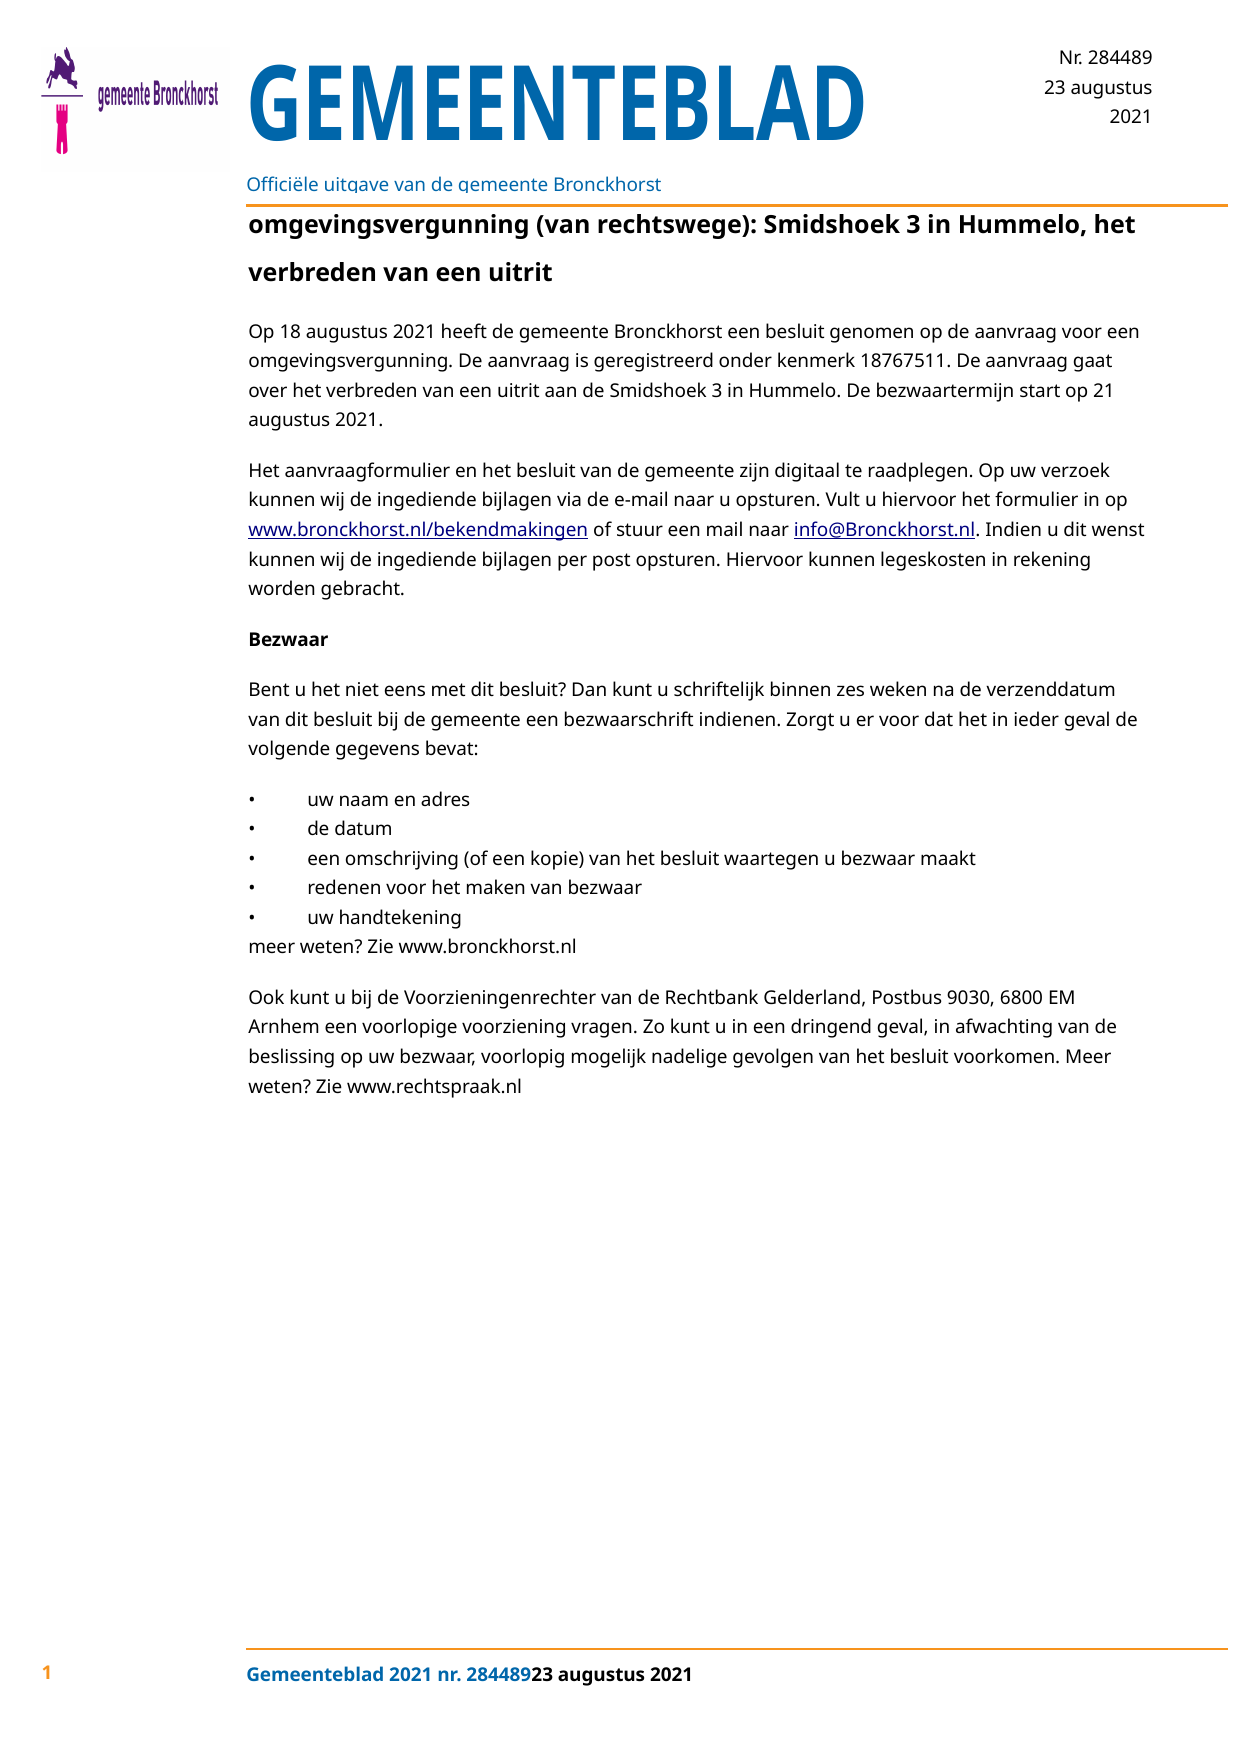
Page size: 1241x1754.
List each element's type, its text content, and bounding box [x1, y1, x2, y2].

text Bezwaar [248, 626, 1152, 652]
text meer weten? Zie www.bronckhorst.nl [248, 934, 1152, 959]
list een omschrijving (of een kopie) van het besluit waartegen u bezwaar maakt [248, 845, 1152, 871]
text Bent u het niet eens met dit besluit? Dan kunt u schriftelijk binnen zes weken na de verzenddatum van dit besluit bij de gemeente een bezwaarschrift indienen. Zorgt u er voor dat het in ieder geval de volgende gegevens bevat: [248, 676, 1152, 761]
list uw handtekening [248, 904, 1152, 930]
text Het aanvraagformulier en het besluit van de gemeente zijn digitaal te raadplegen. Op uw verzoek kunnen wij de ingediende bijlagen via de e-mail naar u opsturen. Vult u hiervoor het formulier in op www.bronckhorst.nl/bekendmakingen of stuur een mail naar info@Bronckhorst.nl. Indien u dit wenst kunnen wij de ingediende bijlagen per post opsturen. Hiervoor kunnen legeskosten in rekening worden gebracht. [248, 457, 1152, 601]
text Op 18 augustus 2021 heeft de gemeente Bronckhorst een besluit genomen op de aanvraag voor een omgevingsvergunning. De aanvraag is geregistreerd onder kenmerk 18767511. De aanvraag gaat over het verbreden van een uitrit aan de Smidshoek 3 in Hummelo. De bezwaartermijn start op 21 augustus 2021. [248, 318, 1152, 432]
text Ook kunt u bij de Voorzieningenrechter van de Rechtbank Gelderland, Postbus 9030, 6800 EM Arnhem een voorlopige voorziening vragen. Zo kunt u in een dringend geval, in afwachting van de beslissing op uw bezwaar, voorlopig mogelijk nadelige gevolgen van het besluit voorkomen. Meer weten? Zie www.rechtspraak.nl [248, 984, 1152, 1099]
list redenen voor het maken van bezwaar [248, 874, 1152, 900]
text omgevingsvergunning (van rechtswege): Smidshoek 3 in Hummelo, het verbreden van een uitrit [248, 207, 1152, 288]
picture [41, 47, 231, 172]
list de datum [248, 815, 1152, 841]
list uw naam en adres [248, 786, 1152, 812]
